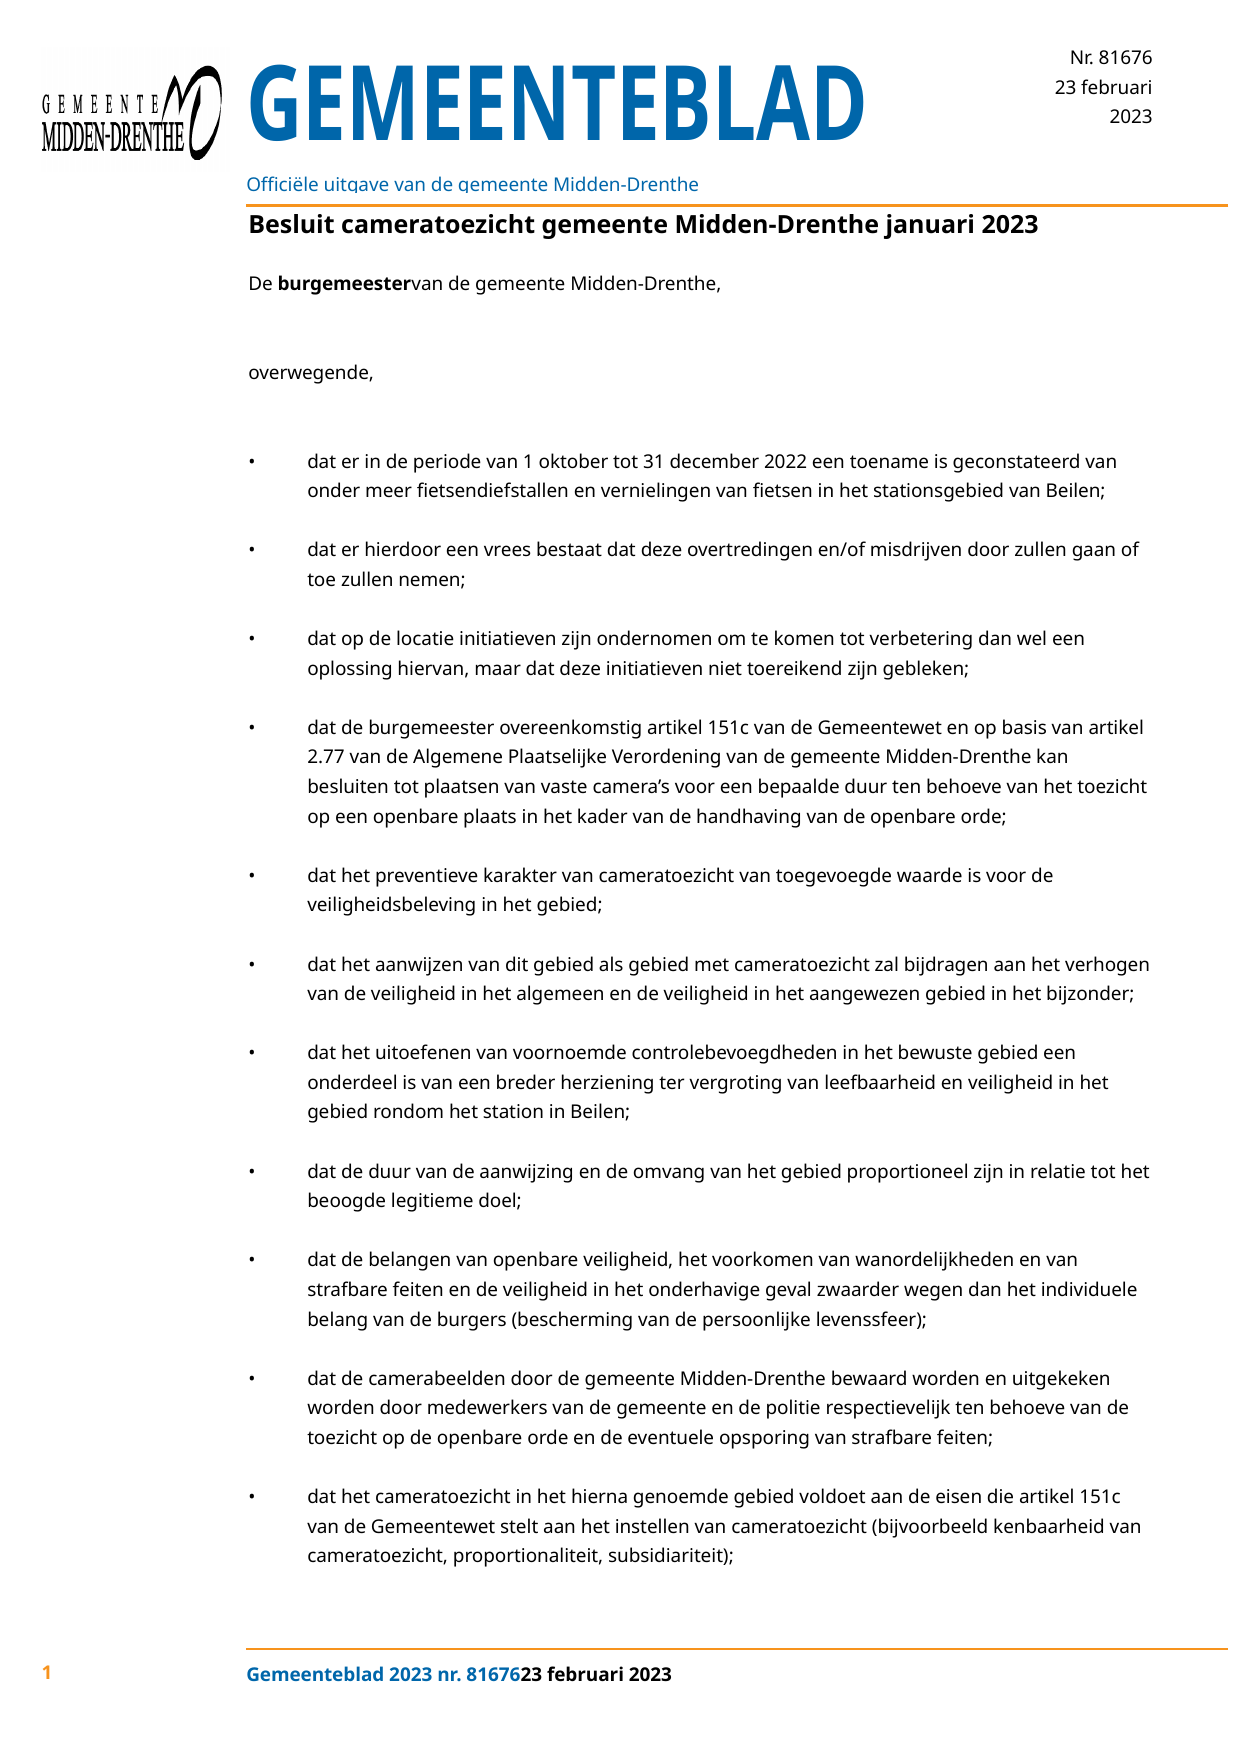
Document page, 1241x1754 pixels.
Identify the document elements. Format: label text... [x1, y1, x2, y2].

list dat op de locatie initiatieven zijn ondernomen om te komen tot verbetering dan wel een oplossing hiervan, maar dat deze initiatieven niet toereikend zijn gebleken; [248, 625, 1152, 681]
list dat de burgemeester overeenkomstig artikel 151c van de Gemeentewet en op basis van artikel 2.77 van de Algemene Plaatselijke Verordening van de gemeente Midden-Drenthe kan besluiten tot plaatsen van vaste camera’s voor een bepaalde duur ten behoeve van het toezicht op een openbare plaats in het kader van de handhaving van de openbare orde; [248, 714, 1152, 828]
list dat er in de periode van 1 oktober tot 31 december 2022 een toename is geconstateerd van onder meer fietsendiefstallen en vernielingen van fietsen in het stationsgebied van Beilen; [248, 448, 1152, 503]
picture [41, 47, 231, 172]
text De burgemeestervan de gemeente Midden-Drenthe, [248, 270, 1152, 296]
list dat er hierdoor een vrees bestaat dat deze overtredingen en/of misdrijven door zullen gaan of toe zullen nemen; [248, 537, 1152, 592]
list dat de camerabeelden door de gemeente Midden-Drenthe bewaard worden en uitgekeken worden door medewerkers van de gemeente en de politie respectievelijk ten behoeve van de toezicht op de openbare orde en de eventuele opsporing van strafbare feiten; [248, 1365, 1152, 1450]
text overwegende, [248, 359, 1152, 385]
text Besluit cameratoezicht gemeente Midden-Drenthe januari 2023 [248, 207, 1152, 241]
list dat het preventieve karakter van cameratoezicht van toegevoegde waarde is voor de veiligheidsbeleving in het gebied; [248, 862, 1152, 917]
list dat de duur van de aanwijzing en de omvang van het gebied proportioneel zijn in relatie tot het beoogde legitieme doel; [248, 1158, 1152, 1213]
list dat het uitoefenen van voornoemde controlebevoegdheden in het bewuste gebied een onderdeel is van een breder herziening ter vergroting van leefbaarheid en veiligheid in het gebied rondom het station in Beilen; [248, 1039, 1152, 1124]
list dat het cameratoezicht in het hierna genoemde gebied voldoet aan de eisen die artikel 151c van de Gemeentewet stelt aan het instellen van cameratoezicht (bijvoorbeeld kenbaarheid van cameratoezicht, proportionaliteit, subsidiariteit); [248, 1483, 1152, 1568]
list dat de belangen van openbare veiligheid, het voorkomen van wanordelijkheden en van strafbare feiten en de veiligheid in het onderhavige geval zwaarder wegen dan het individuele belang van de burgers (bescherming van de persoonlijke levenssfeer); [248, 1247, 1152, 1331]
list dat het aanwijzen van dit gebied als gebied met cameratoezicht zal bijdragen aan het verhogen van de veiligheid in het algemeen en de veiligheid in het aangewezen gebied in het bijzonder; [248, 951, 1152, 1006]
